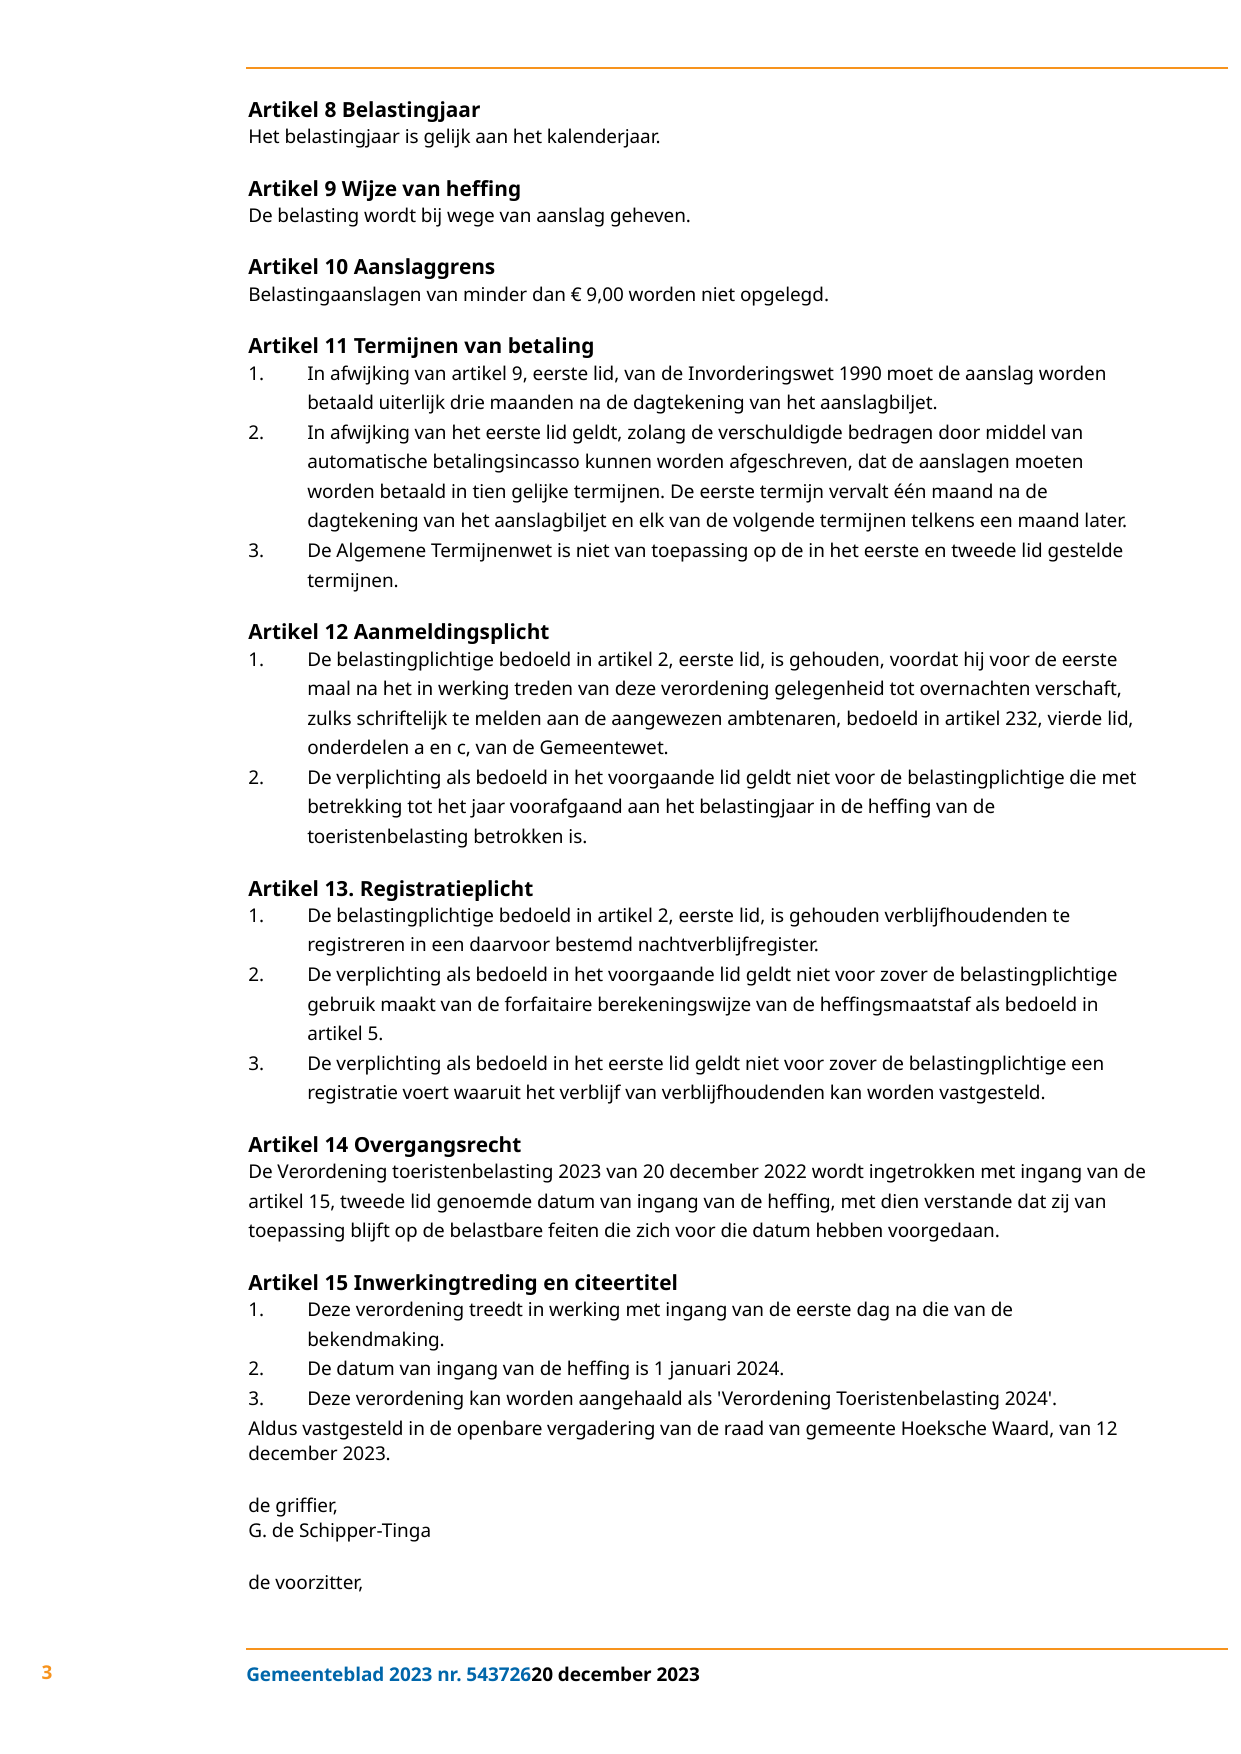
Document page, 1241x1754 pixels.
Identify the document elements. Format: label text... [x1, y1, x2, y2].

text Artikel 12 Aanmeldingsplicht [248, 617, 1152, 646]
text Artikel 14 Overgangsrecht [248, 1130, 1152, 1158]
list De verplichting als bedoeld in het eerste lid geldt niet voor zover de belastingplichtige een registratie voert waaruit het verblijf van verblijfhoudenden kan worden vastgesteld. [248, 1050, 1152, 1105]
list In afwijking van artikel 9, eerste lid, van de Invorderingswet 1990 moet de aanslag worden betaald uiterlijk drie maanden na de dagtekening van het aanslagbiljet. [248, 360, 1152, 415]
list De belastingplichtige bedoeld in artikel 2, eerste lid, is gehouden, voordat hij voor de eerste maal na het in werking treden van deze verordening gelegenheid tot overnachten verschaft, zulks schriftelijk te melden aan de aangewezen ambtenaren, bedoeld in artikel 232, vierde lid, onderdelen a en c, van de Gemeentewet. [248, 646, 1152, 760]
text De belasting wordt bij wege van aanslag geheven. [248, 202, 1152, 228]
text Aldus vastgesteld in de openbare vergadering van de raad van gemeente Hoeksche Waard, van 12 december 2023. [248, 1415, 1152, 1466]
list Deze verordening treedt in werking met ingang van de eerste dag na die van de bekendmaking. [248, 1296, 1152, 1352]
list Deze verordening kan worden aangehaald als 'Verordening Toeristenbelasting 2024'. [248, 1385, 1152, 1411]
list De datum van ingang van de heffing is 1 januari 2024. [248, 1356, 1152, 1381]
picture [41, 47, 231, 172]
list De belastingplichtige bedoeld in artikel 2, eerste lid, is gehouden verblijfhoudenden te registreren in een daarvoor bestemd nachtverblijfregister. [248, 902, 1152, 957]
text Belastingaanslagen van minder dan € 9,00 worden niet opgelegd. [248, 281, 1152, 307]
text G. de Schipper-Tinga [248, 1518, 1152, 1543]
list De Algemene Termijnenwet is niet van toepassing op de in het eerste en tweede lid gestelde termijnen. [248, 537, 1152, 593]
text Artikel 10 Aanslaggrens [248, 252, 1152, 281]
text Artikel 9 Wijze van heffing [248, 174, 1152, 202]
text de voorzitter, [248, 1569, 1152, 1595]
list In afwijking van het eerste lid geldt, zolang de verschuldigde bedragen door middel van automatische betalingsincasso kunnen worden afgeschreven, dat de aanslagen moeten worden betaald in tien gelijke termijnen. De eerste termijn vervalt één maand na de dagtekening van het aanslagbiljet en elk van de volgende termijnen telkens een maand later. [248, 419, 1152, 533]
list De verplichting als bedoeld in het voorgaande lid geldt niet voor zover de belastingplichtige gebruik maakt van de forfaitaire berekeningswijze van de heffingsmaatstaf als bedoeld in artikel 5. [248, 961, 1152, 1046]
list De verplichting als bedoeld in het voorgaande lid geldt niet voor de belastingplichtige die met betrekking tot het jaar voorafgaand aan het belastingjaar in de heffing van de toeristenbelasting betrokken is. [248, 764, 1152, 849]
text De Verordening toeristenbelasting 2023 van 20 december 2022 wordt ingetrokken met ingang van de artikel 15, tweede lid genoemde datum van ingang van de heffing, met dien verstande dat zij van toepassing blijft op de belastbare feiten die zich voor die datum hebben voorgedaan. [248, 1158, 1152, 1243]
text Artikel 8 Belastingjaar [248, 95, 1152, 123]
text Artikel 11 Termijnen van betaling [248, 331, 1152, 360]
text Artikel 15 Inwerkingtreding en citeertitel [248, 1268, 1152, 1296]
text de griffier, [248, 1492, 1152, 1518]
text Artikel 13. Registratieplicht [248, 874, 1152, 902]
text Het belastingjaar is gelijk aan het kalenderjaar. [248, 123, 1152, 149]
